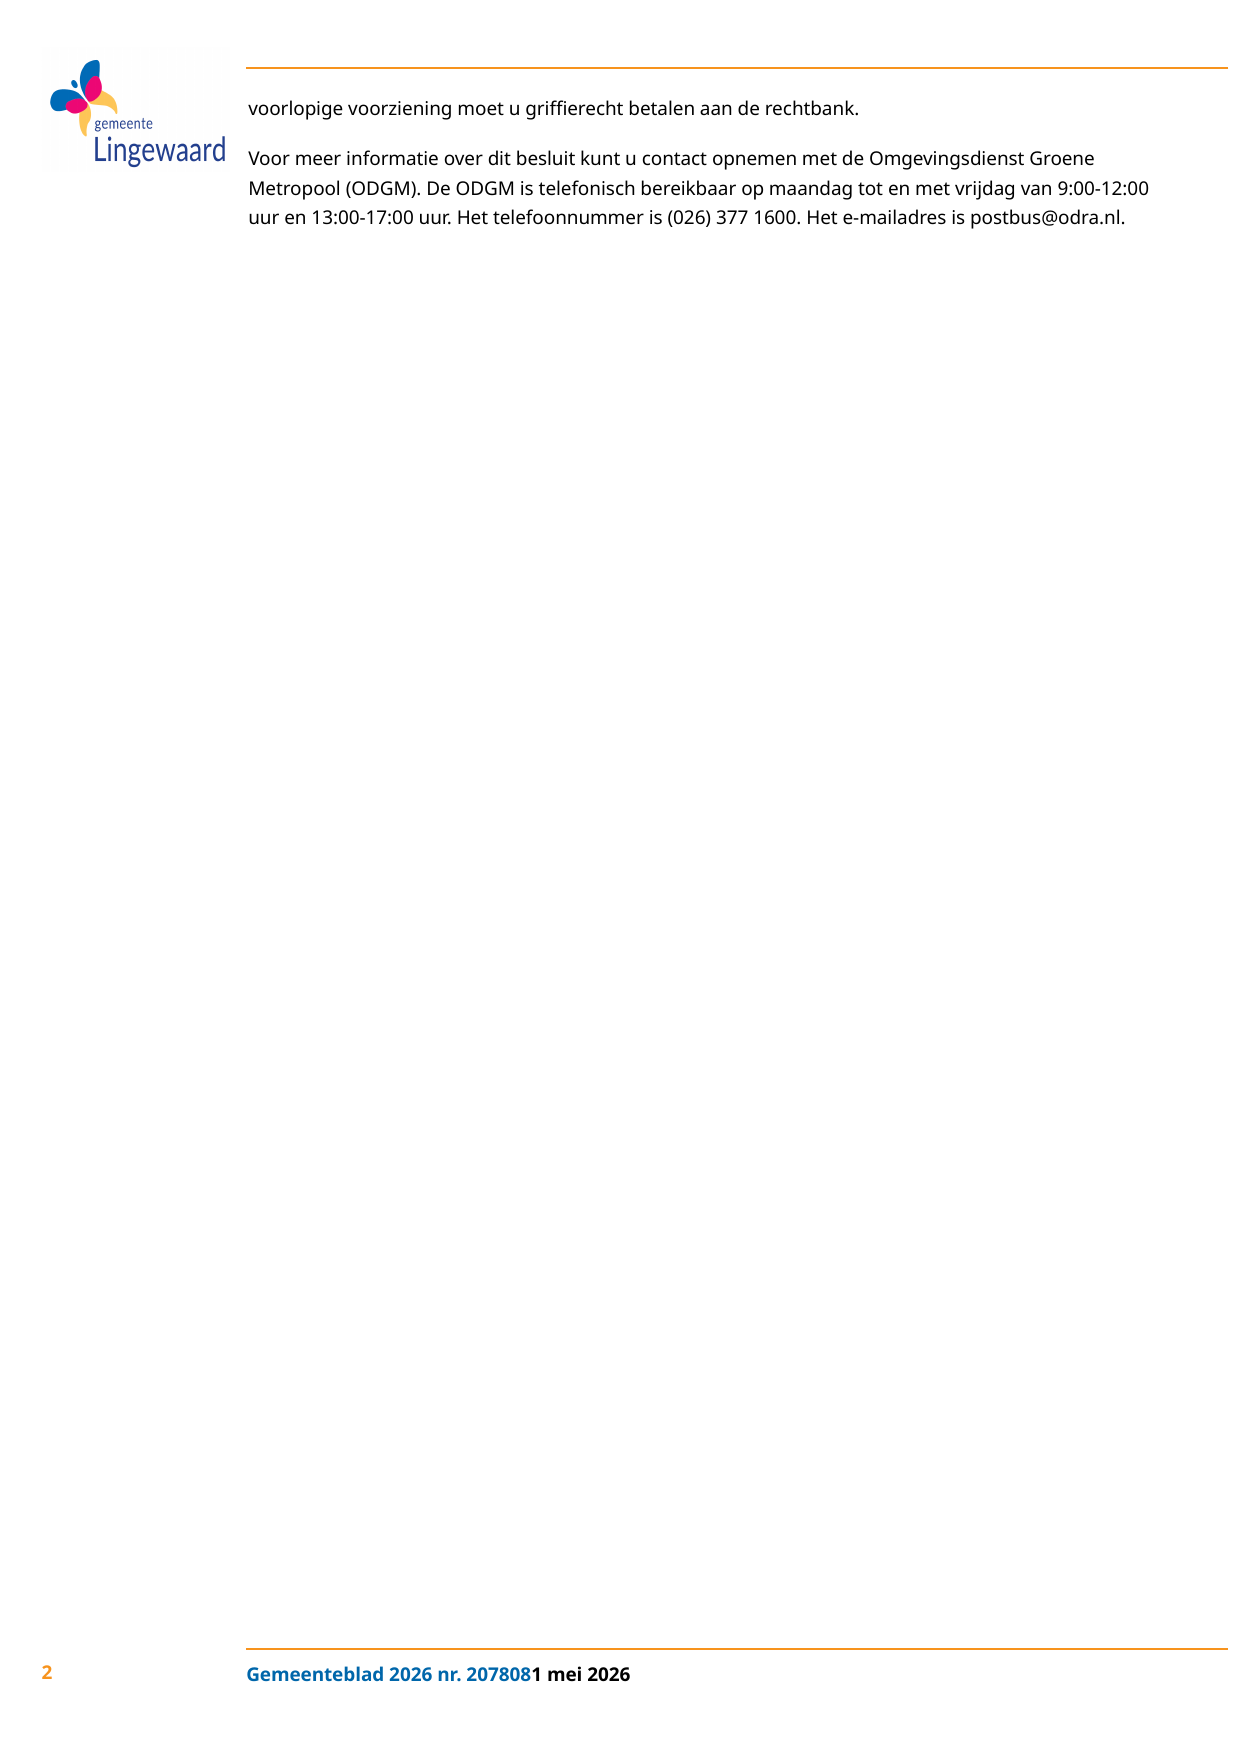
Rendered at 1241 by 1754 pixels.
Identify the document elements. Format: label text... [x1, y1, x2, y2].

picture [41, 47, 231, 172]
text Voor meer informatie over dit besluit kunt u contact opnemen met de Omgevingsdienst Groene Metropool (ODGM). De ODGM is telefonisch bereikbaar op maandag tot en met vrijdag van 9:00-12:00 uur en 13:00-17:00 uur. Het telefoonnummer is (026) 377 1600. Het e-mailadres is postbus@odra.nl. [248, 145, 1152, 230]
text voorlopige voorziening moet u griffierecht betalen aan de rechtbank. [248, 95, 1152, 121]
